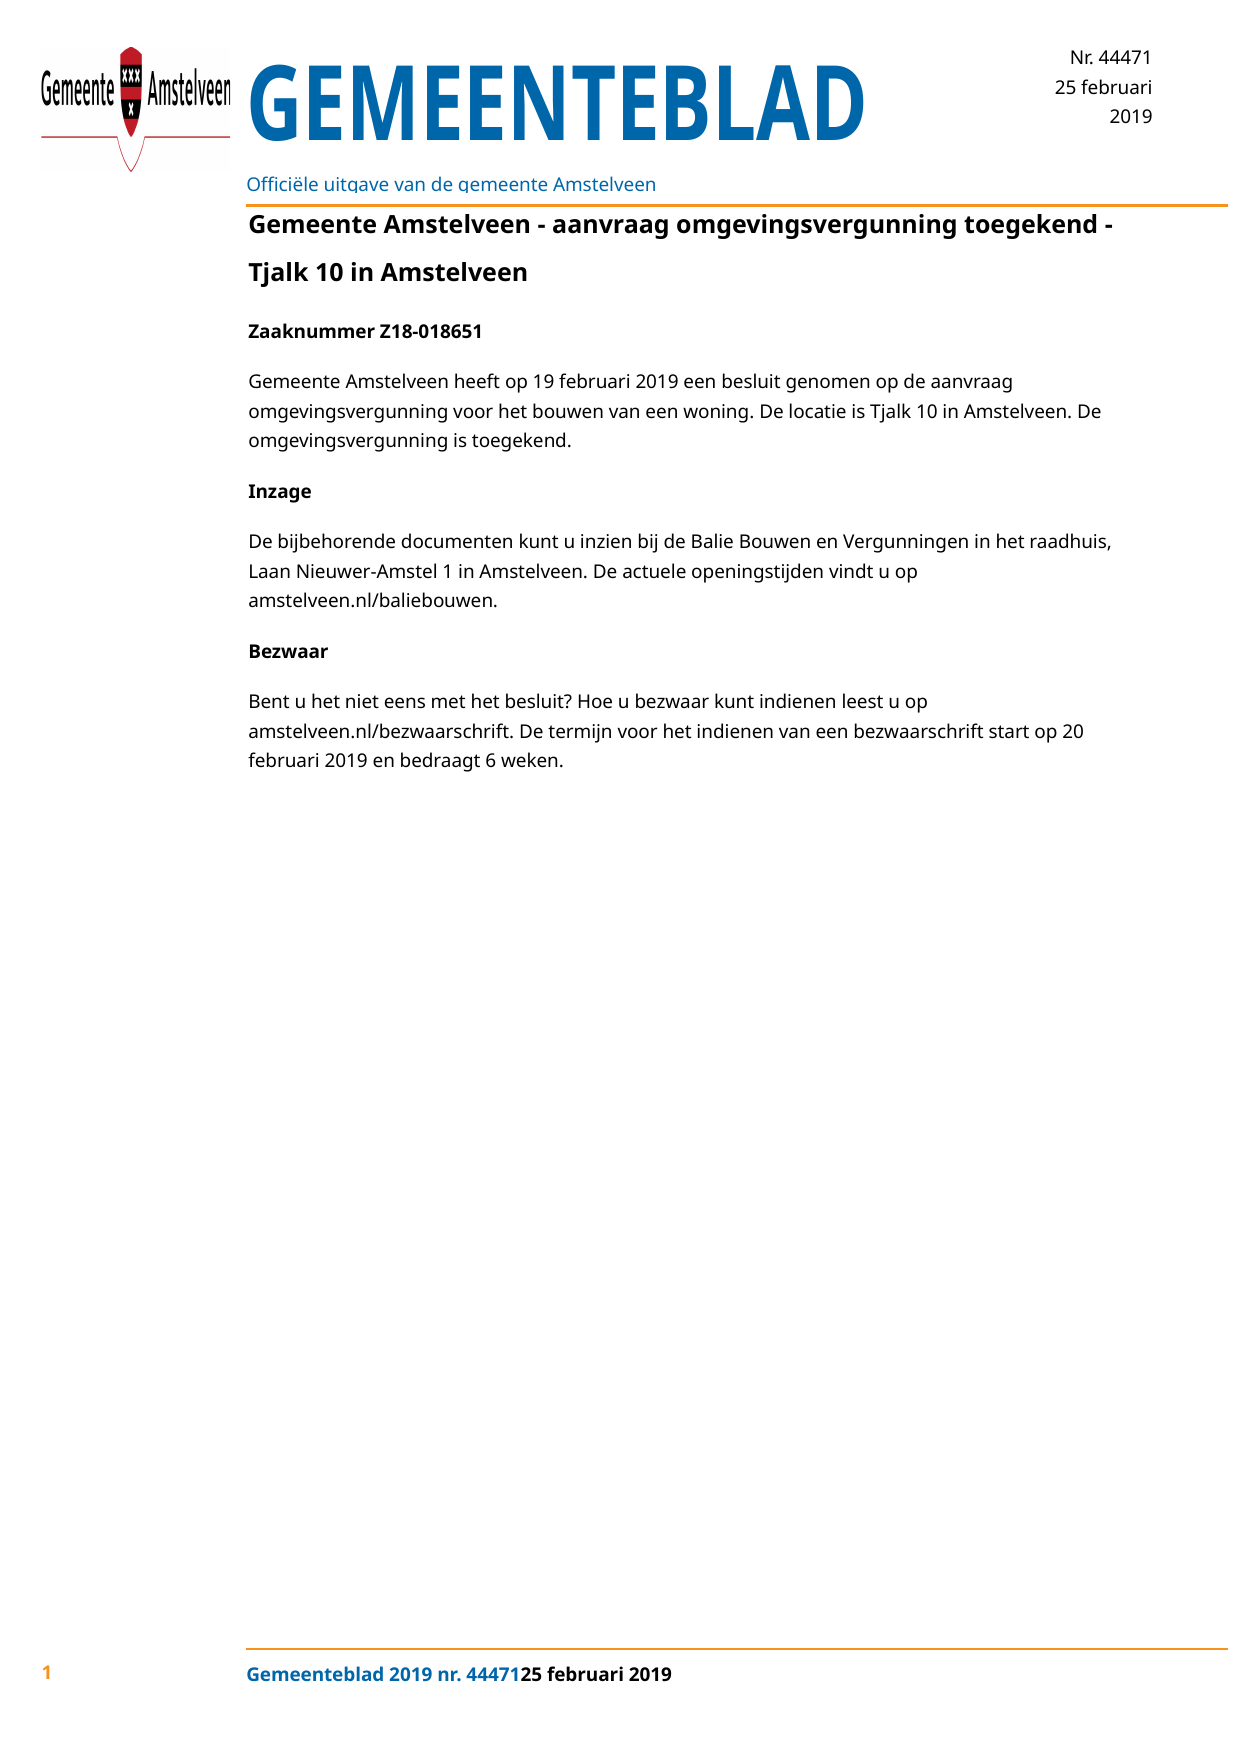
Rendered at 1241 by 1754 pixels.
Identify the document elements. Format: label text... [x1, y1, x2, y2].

text Bent u het niet eens met het besluit? Hoe u bezwaar kunt indienen leest u op amstelveen.nl/bezwaarschrift. De termijn voor het indienen van een bezwaarschrift start op 20 februari 2019 en bedraagt 6 weken. [248, 688, 1152, 773]
text Gemeente Amstelveen heeft op 19 februari 2019 een besluit genomen op de aanvraag omgevingsvergunning voor het bouwen van een woning. De locatie is Tjalk 10 in Amstelveen. De omgevingsvergunning is toegekend. [248, 368, 1152, 453]
text De bijbehorende documenten kunt u inzien bij de Balie Bouwen en Vergunningen in het raadhuis, Laan Nieuwer-Amstel 1 in Amstelveen. De actuele openingstijden vindt u op amstelveen.nl/baliebouwen. [248, 528, 1152, 613]
text Gemeente Amstelveen - aanvraag omgevingsvergunning toegekend - Tjalk 10 in Amstelveen [248, 207, 1152, 288]
text Inzage [248, 478, 1152, 504]
picture [41, 47, 231, 172]
text Bezwaar [248, 638, 1152, 664]
text Zaaknummer Z18-018651 [248, 318, 1152, 344]
